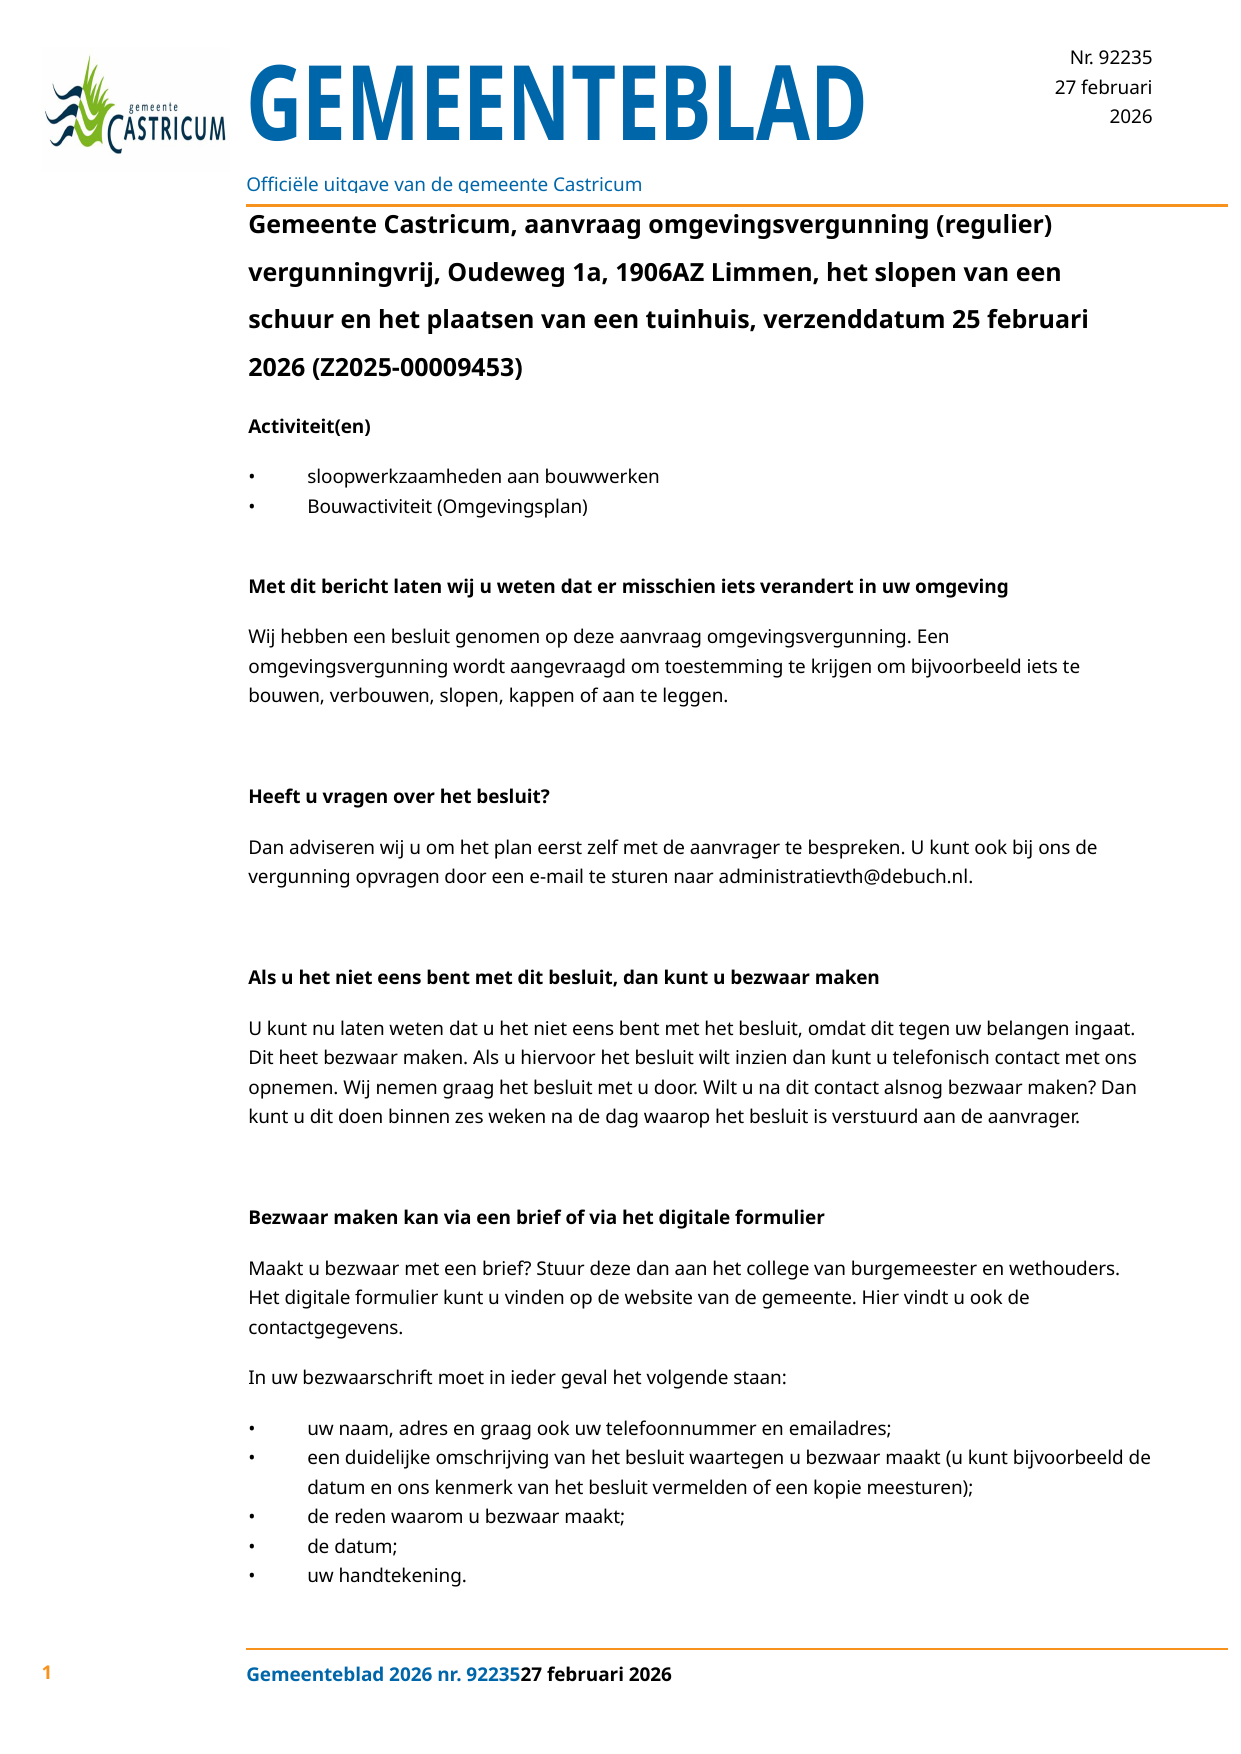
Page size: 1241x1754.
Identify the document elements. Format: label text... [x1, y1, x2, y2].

list Bouwactiviteit (Omgevingsplan) [248, 493, 1152, 519]
text Heeft u vragen over het besluit? [248, 783, 1152, 809]
text Gemeente Castricum, aanvraag omgevingsvergunning (regulier) vergunningvrij, Oudeweg 1a, 1906AZ Limmen, het slopen van een schuur en het plaatsen van een tuinhuis, verzenddatum 25 februari 2026 (Z2025-00009453) [248, 207, 1152, 384]
list uw handtekening. [248, 1563, 1152, 1588]
picture [41, 47, 231, 172]
list uw naam, adres en graag ook uw telefoonnummer en emailadres; [248, 1415, 1152, 1441]
text Dan adviseren wij u om het plan eerst zelf met de aanvrager te bespreken. U kunt ook bij ons de vergunning opvragen door een e-mail te sturen naar administratievth@debuch.nl. [248, 834, 1152, 889]
text Met dit bericht laten wij u weten dat er misschien iets verandert in uw omgeving [248, 573, 1152, 599]
text Activiteit(en) [248, 413, 1152, 439]
text Maakt u bezwaar met een brief? Stuur deze dan aan het college van burgemeester en wethouders. Het digitale formulier kunt u vinden op de website van de gemeente. Hier vindt u ook de contactgegevens. [248, 1255, 1152, 1340]
list een duidelijke omschrijving van het besluit waartegen u bezwaar maakt (u kunt bijvoorbeeld de datum en ons kenmerk van het besluit vermelden of een kopie meesturen); [248, 1444, 1152, 1500]
list sloopwerkzaamheden aan bouwwerken [248, 463, 1152, 489]
text U kunt nu laten weten dat u het niet eens bent met het besluit, omdat dit tegen uw belangen ingaat. Dit heet bezwaar maken. Als u hiervoor het besluit wilt inzien dan kunt u telefonisch contact met ons opnemen. Wij nemen graag het besluit met u door. Wilt u na dit contact alsnog bezwaar maken? Dan kunt u dit doen binnen zes weken na de dag waarop het besluit is verstuurd aan de aanvrager. [248, 1015, 1152, 1129]
text Wij hebben een besluit genomen op deze aanvraag omgevingsvergunning. Een omgevingsvergunning wordt aangevraagd om toestemming te krijgen om bijvoorbeeld iets te bouwen, verbouwen, slopen, kappen of aan te leggen. [248, 623, 1152, 708]
text In uw bezwaarschrift moet in ieder geval het volgende staan: [248, 1364, 1152, 1390]
list de datum; [248, 1533, 1152, 1559]
text Als u het niet eens bent met dit besluit, dan kunt u bezwaar maken [248, 964, 1152, 990]
text Bezwaar maken kan via een brief of via het digitale formulier [248, 1204, 1152, 1230]
list de reden waarom u bezwaar maakt; [248, 1503, 1152, 1529]
